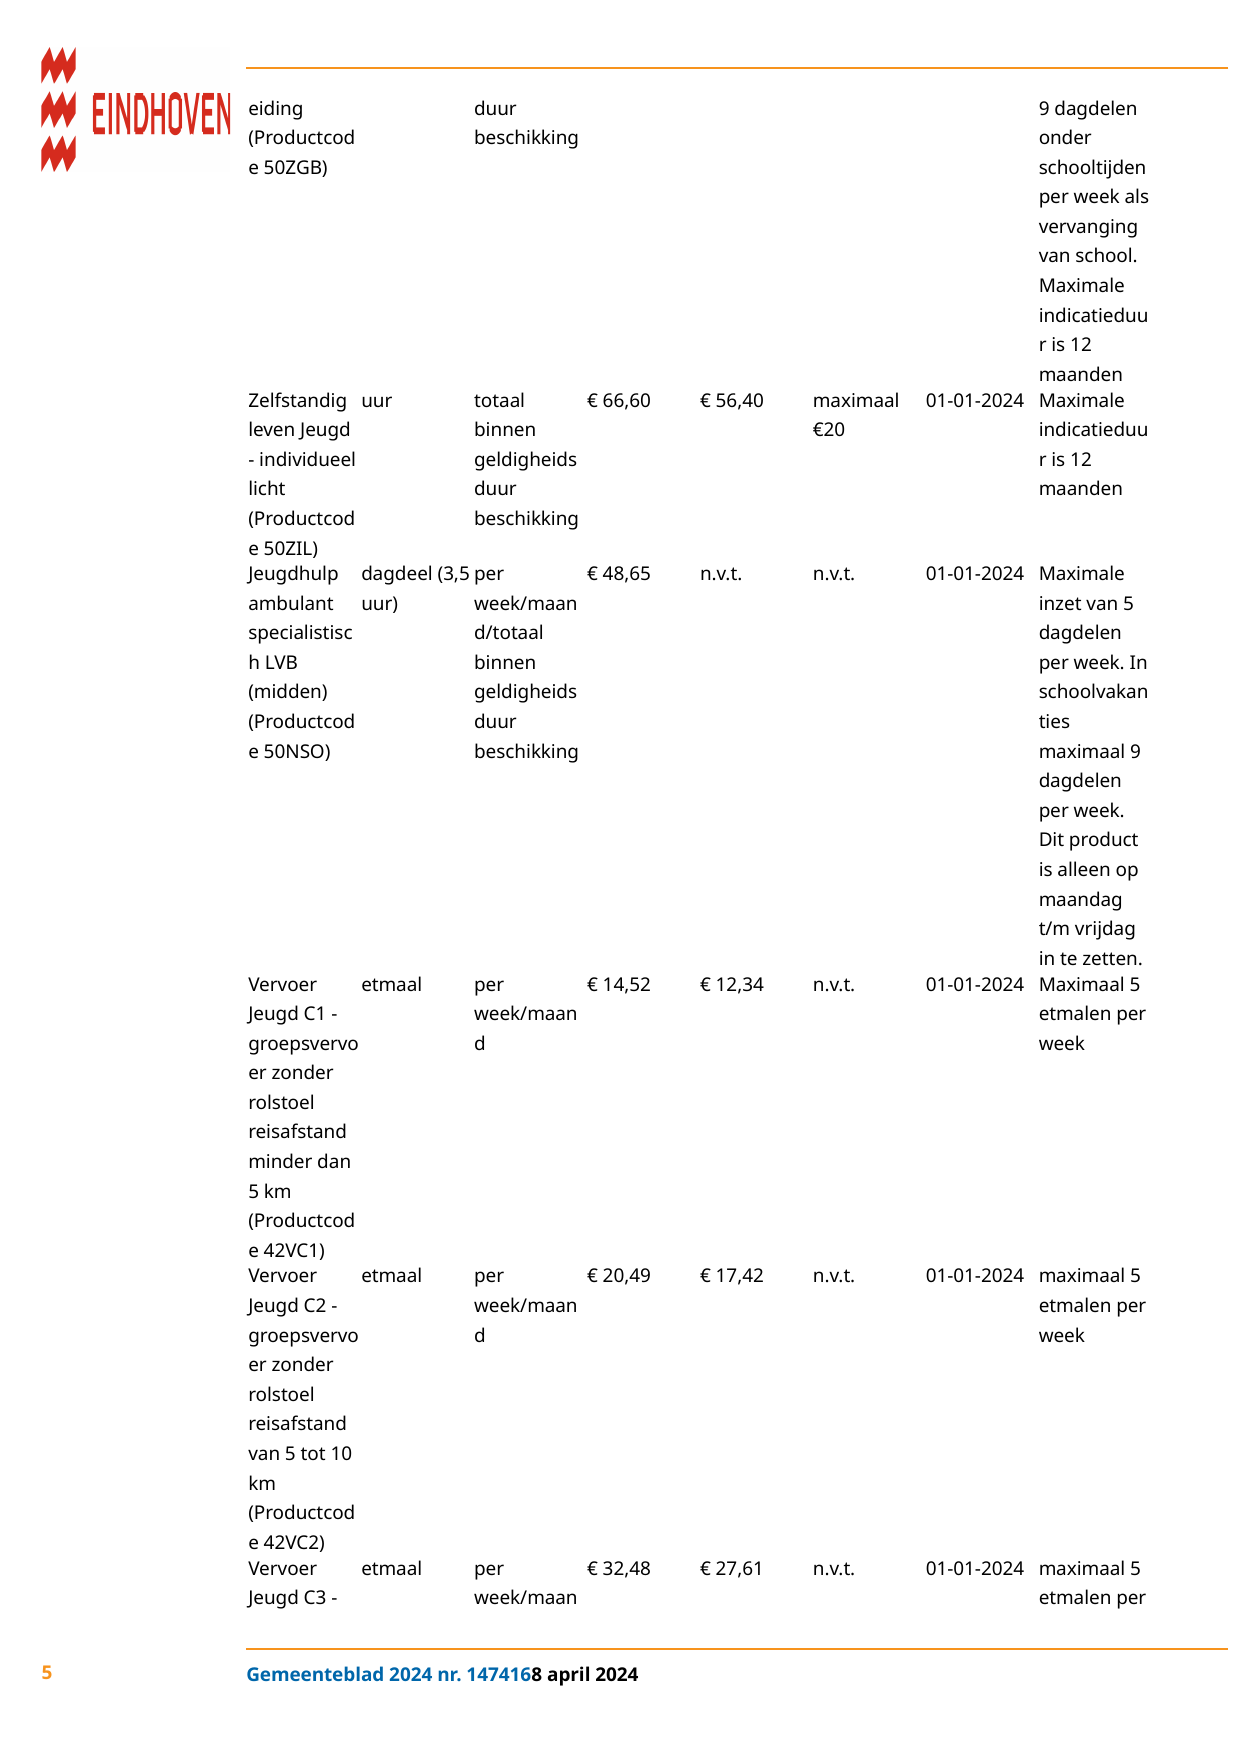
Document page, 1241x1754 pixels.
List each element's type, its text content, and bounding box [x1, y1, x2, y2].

table_cell [926, 95, 1038, 387]
table_cell n.v.t. [813, 971, 926, 1263]
table_cell € 48,65 [587, 560, 700, 971]
table_cell uur [361, 387, 474, 560]
table_cell € 56,40 [700, 387, 813, 560]
table_cell € 66,60 [587, 387, 700, 560]
table_cell per week/maand [474, 971, 587, 1263]
table_cell 01-01-2024 [926, 387, 1038, 560]
table_cell Vervoer Jeugd C1 - groepsvervoer zonder rolstoel reisafstand minder dan 5 km (Productcode 42VC1) [248, 971, 361, 1263]
table_cell [700, 95, 813, 387]
table_cell € 14,52 [587, 971, 700, 1263]
table_cell 01-01-2024 [926, 1555, 1038, 1610]
table_cell Jeugdhulp ambulant specialistisch LVB (midden) (Productcode 50NSO) [248, 560, 361, 971]
table_cell 01-01-2024 [926, 1263, 1038, 1555]
table_cell Vervoer Jeugd C3 [248, 1555, 361, 1610]
table_cell € 32,48 [587, 1555, 700, 1610]
table_cell per week/maan [474, 1555, 587, 1610]
table_cell Maximale inzet van 5 dagdelen per week. In schoolvakanties maximaal 9 dagdelen per week. Dit product is alleen op maandag t/m vrijdag in te zetten. [1039, 560, 1152, 971]
table_cell n.v.t. [813, 1263, 926, 1555]
table_cell € 17,42 [700, 1263, 813, 1555]
table_cell € 20,49 [587, 1263, 700, 1555]
table_cell [587, 95, 700, 387]
table_cell per week/maand [474, 1263, 587, 1555]
table_cell Vervoer Jeugd C2 - groepsvervoer zonder rolstoel reisafstand van 5 tot 10 km (Productcode 42VC2) [248, 1263, 361, 1555]
table_cell eiding (Productcode 50ZGB) [248, 95, 361, 387]
table_cell Maximale indicatieduur is 12 maanden [1039, 387, 1152, 560]
table_cell 01-01-2024 [926, 560, 1038, 971]
table_cell etmaal [361, 971, 474, 1263]
picture [41, 47, 231, 172]
table_cell n.v.t. [813, 1555, 926, 1610]
table_cell per week/maand/totaal binnen geldigheidsduur beschikking [474, 560, 587, 971]
table_cell maximaal €20 [813, 387, 926, 560]
table_cell maximaal 5 etmalen per [1039, 1555, 1152, 1610]
table_cell duur beschikking [474, 95, 587, 387]
table_cell etmaal [361, 1555, 474, 1610]
table_cell dagdeel (3,5 uur) [361, 560, 474, 971]
table_cell 01-01-2024 [926, 971, 1038, 1263]
table_cell n.v.t. [813, 560, 926, 971]
table_cell Zelfstandig leven Jeugd - individueel licht (Productcode 50ZIL) [248, 387, 361, 560]
table_cell Maximaal 5 etmalen per week [1039, 971, 1152, 1263]
table_cell n.v.t. [700, 560, 813, 971]
table_cell [813, 95, 926, 387]
table_cell 9 dagdelen onder schooltijden per week als vervanging van school. Maximale indicatieduur is 12 maanden [1039, 95, 1152, 387]
table_cell € 12,34 [700, 971, 813, 1263]
table_cell totaal binnen geldigheidsduur beschikking [474, 387, 587, 560]
table_cell etmaal [361, 1263, 474, 1555]
table_cell maximaal 5 etmalen per week [1039, 1263, 1152, 1555]
table_cell [361, 95, 474, 387]
table_cell € 27,61 [700, 1555, 813, 1610]
